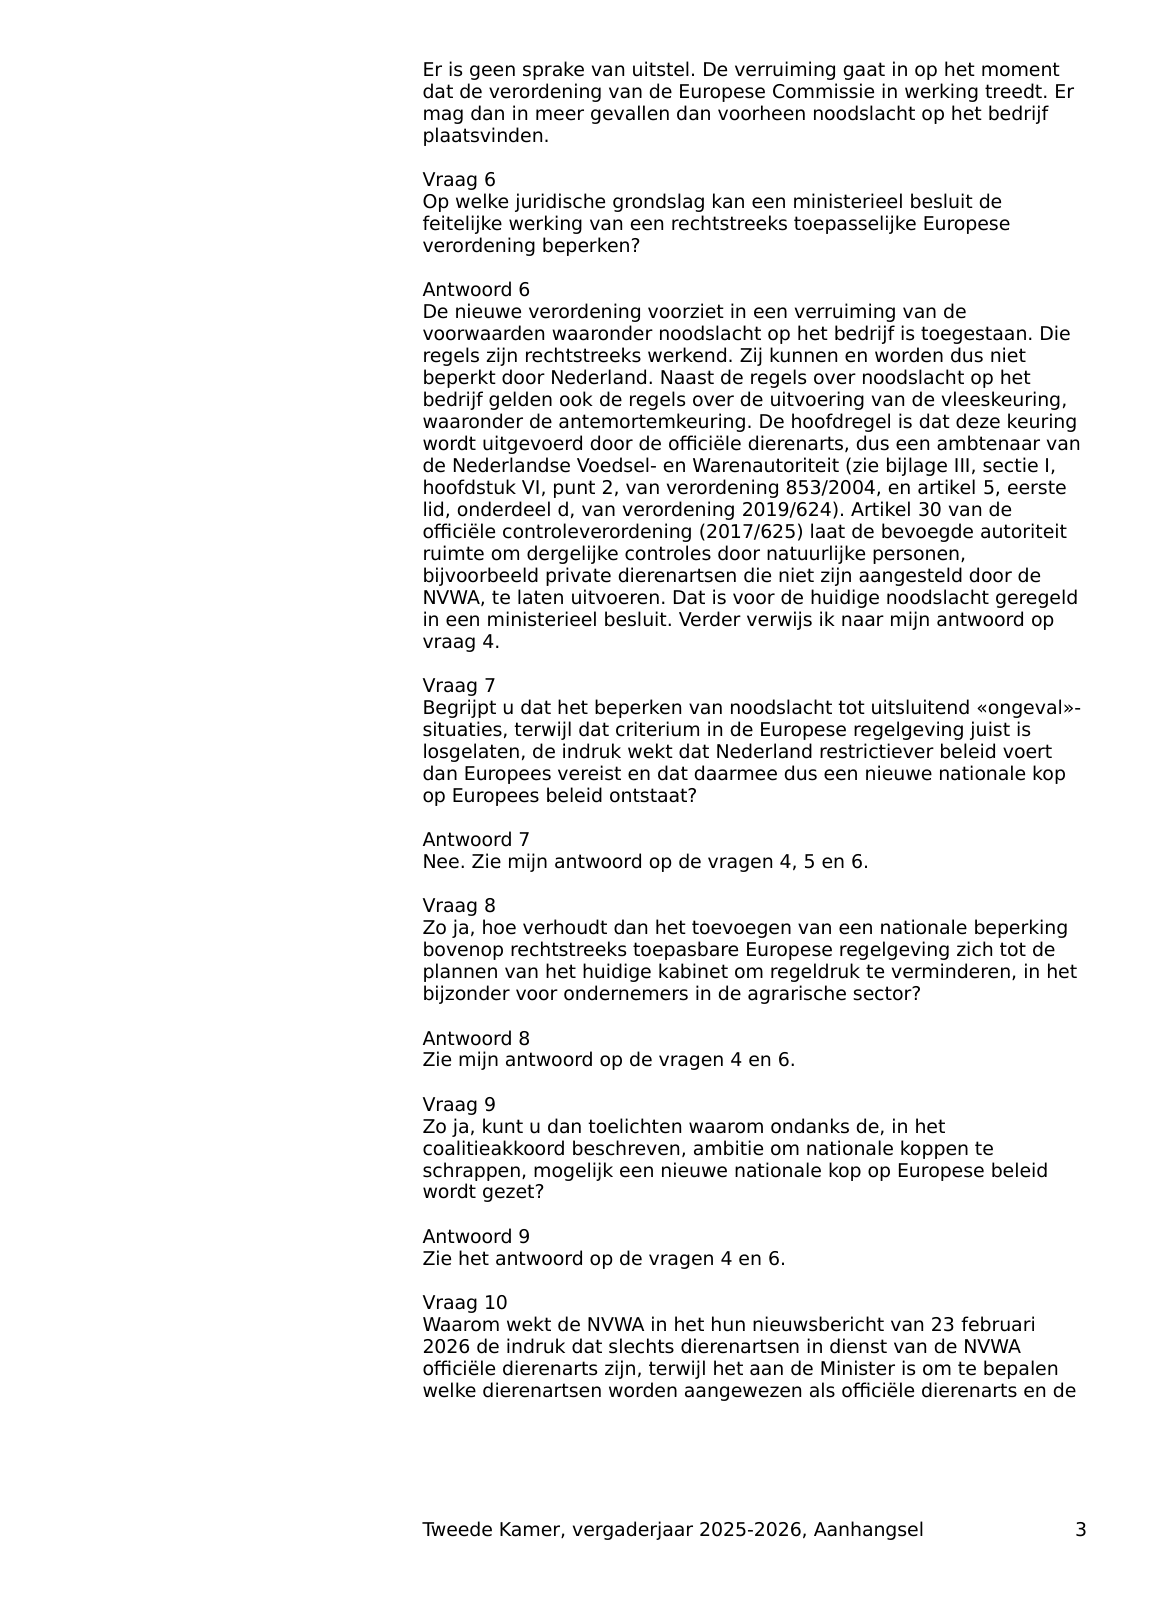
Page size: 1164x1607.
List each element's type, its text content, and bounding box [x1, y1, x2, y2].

text Zo ja, kunt u dan toelichten waarom ondanks de, in het coalitieakkoord beschreven, ambitie om nationale koppen te schrappen, mogelijk een nieuwe nationale kop op Europese beleid wordt gezet? [422, 1116, 1087, 1203]
text Vraag 8 [422, 895, 1087, 917]
text Antwoord 7 [422, 829, 1087, 851]
text De nieuwe verordening voorziet in een verruiming van de voorwaarden waaronder noodslacht op het bedrijf is toegestaan. Die regels zijn rechtstreeks werkend. Zij kunnen en worden dus niet beperkt door Nederland. Naast de regels over noodslacht op het bedrijf gelden ook de regels over de uitvoering van de vleeskeuring, waaronder de antemortemkeuring. De hoofdregel is dat deze keuring wordt uitgevoerd door de officiële dierenarts, dus een ambtenaar van de Nederlandse Voedsel- en Warenautoriteit (zie bijlage III, sectie I, hoofdstuk VI, punt 2, van verordening 853/2004, en artikel 5, eerste lid, onderdeel d, van verordening 2019/624). Artikel 30 van de officiële controleverordening (2017/625) laat de bevoegde autoriteit ruimte om dergelijke controles door natuurlijke personen, bijvoorbeeld private dierenartsen die niet zijn aangesteld door de NVWA, te laten uitvoeren. Dat is voor de huidige noodslacht geregeld in een ministerieel besluit. Verder verwijs ik naar mijn antwoord op vraag 4. [422, 301, 1087, 653]
text Antwoord 9 [422, 1226, 1087, 1248]
text Antwoord 8 [422, 1027, 1087, 1049]
text Nee. Zie mijn antwoord op de vragen 4, 5 en 6. [422, 851, 1087, 873]
text Antwoord 6 [422, 279, 1087, 301]
text Er is geen sprake van uitstel. De verruiming gaat in op het moment dat de verordening van de Europese Commissie in werking treedt. Er mag dan in meer gevallen dan voorheen noodslacht op het bedrijf plaatsvinden. [422, 59, 1087, 147]
text Vraag 9 [422, 1093, 1087, 1116]
text Zie mijn antwoord op de vragen 4 en 6. [422, 1049, 1087, 1071]
text Zo ja, hoe verhoudt dan het toevoegen van een nationale beperking bovenop rechtstreeks toepasbare Europese regelgeving zich tot de plannen van het huidige kabinet om regeldruk te verminderen, in het bijzonder voor ondernemers in de agrarische sector? [422, 917, 1087, 1005]
text Op welke juridische grondslag kan een ministerieel besluit de feitelijke werking van een rechtstreeks toepasselijke Europese verordening beperken? [422, 191, 1087, 257]
text Vraag 10 [422, 1292, 1087, 1314]
text Begrijpt u dat het beperken van noodslacht tot uitsluitend «ongeval»-situaties, terwijl dat criterium in de Europese regelgeving juist is losgelaten, de indruk wekt dat Nederland restrictiever beleid voert dan Europees vereist en dat daarmee dus een nieuwe nationale kop op Europees beleid ontstaat? [422, 697, 1087, 807]
text Zie het antwoord op de vragen 4 en 6. [422, 1248, 1087, 1269]
text Vraag 6 [422, 169, 1087, 191]
text Vraag 7 [422, 675, 1087, 697]
text Waarom wekt de NVWA in het hun nieuwsbericht van 23 februari 2026 de indruk dat slechts dierenartsen in dienst van de NVWA officiële dierenarts zijn, terwijl het aan de Minister is om te bepalen welke dierenartsen worden aangewezen als officiële dierenarts en de [422, 1314, 1087, 1402]
